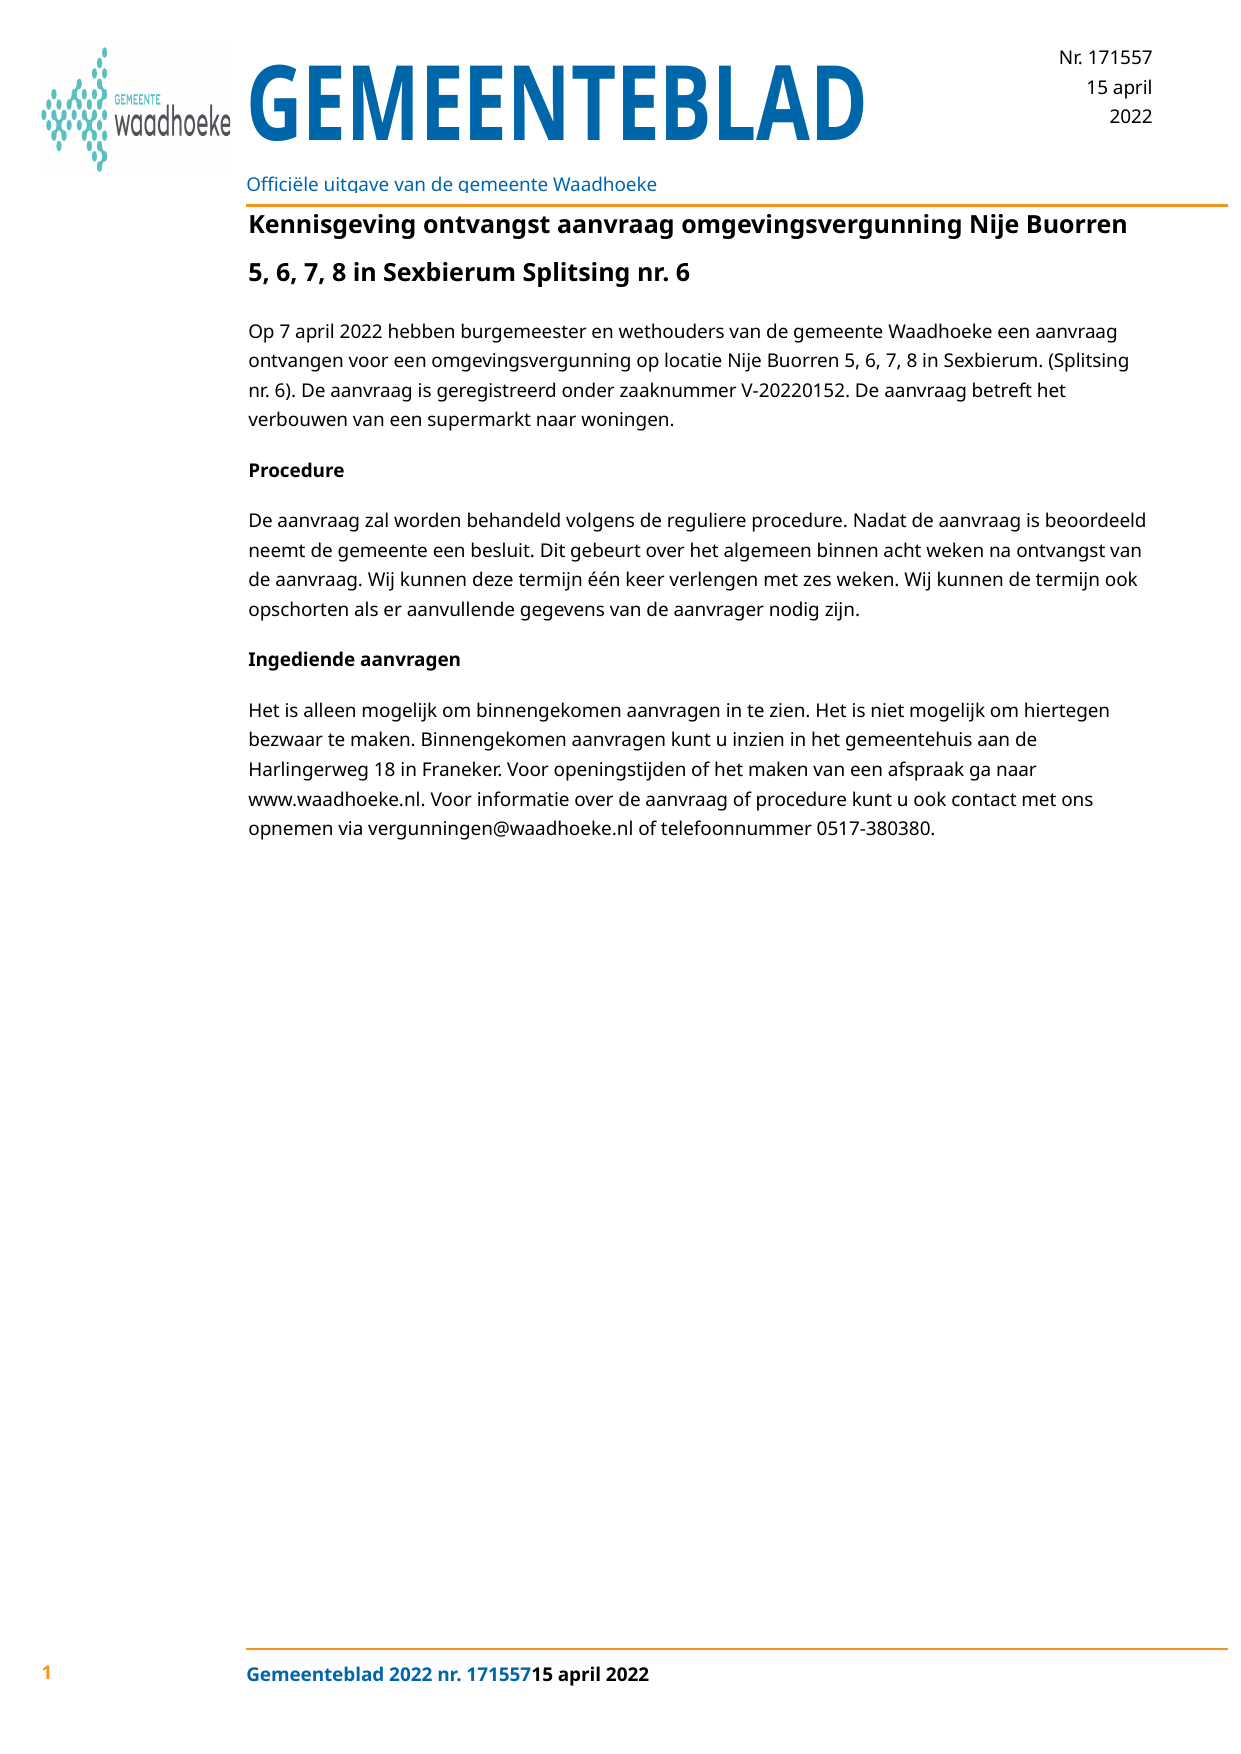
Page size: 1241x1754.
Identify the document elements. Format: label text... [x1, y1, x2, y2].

text Kennisgeving ontvangst aanvraag omgevingsvergunning Nije Buorren 5, 6, 7, 8 in Sexbierum Splitsing nr. 6 [248, 207, 1152, 288]
text Ingediende aanvragen [248, 647, 1152, 672]
text Procedure [248, 457, 1152, 483]
text De aanvraag zal worden behandeld volgens de reguliere procedure. Nadat de aanvraag is beoordeeld neemt de gemeente een besluit. Dit gebeurt over het algemeen binnen acht weken na ontvangst van de aanvraag. Wij kunnen deze termijn één keer verlengen met zes weken. Wij kunnen de termijn ook opschorten als er aanvullende gegevens van de aanvrager nodig zijn. [248, 507, 1152, 622]
text Op 7 april 2022 hebben burgemeester en wethouders van de gemeente Waadhoeke een aanvraag ontvangen voor een omgevingsvergunning op locatie Nije Buorren 5, 6, 7, 8 in Sexbierum. (Splitsing nr. 6). De aanvraag is geregistreerd onder zaaknummer V-20220152. De aanvraag betreft het verbouwen van een supermarkt naar woningen. [248, 318, 1152, 432]
text Het is alleen mogelijk om binnengekomen aanvragen in te zien. Het is niet mogelijk om hiertegen bezwaar te maken. Binnengekomen aanvragen kunt u inzien in het gemeentehuis aan de Harlingerweg 18 in Franeker. Voor openingstijden of het maken van een afspraak ga naar www.waadhoeke.nl. Voor informatie over de aanvraag of procedure kunt u ook contact met ons opnemen via vergunningen@waadhoeke.nl of telefoonnummer 0517-380380. [248, 697, 1152, 841]
picture [41, 47, 231, 172]
